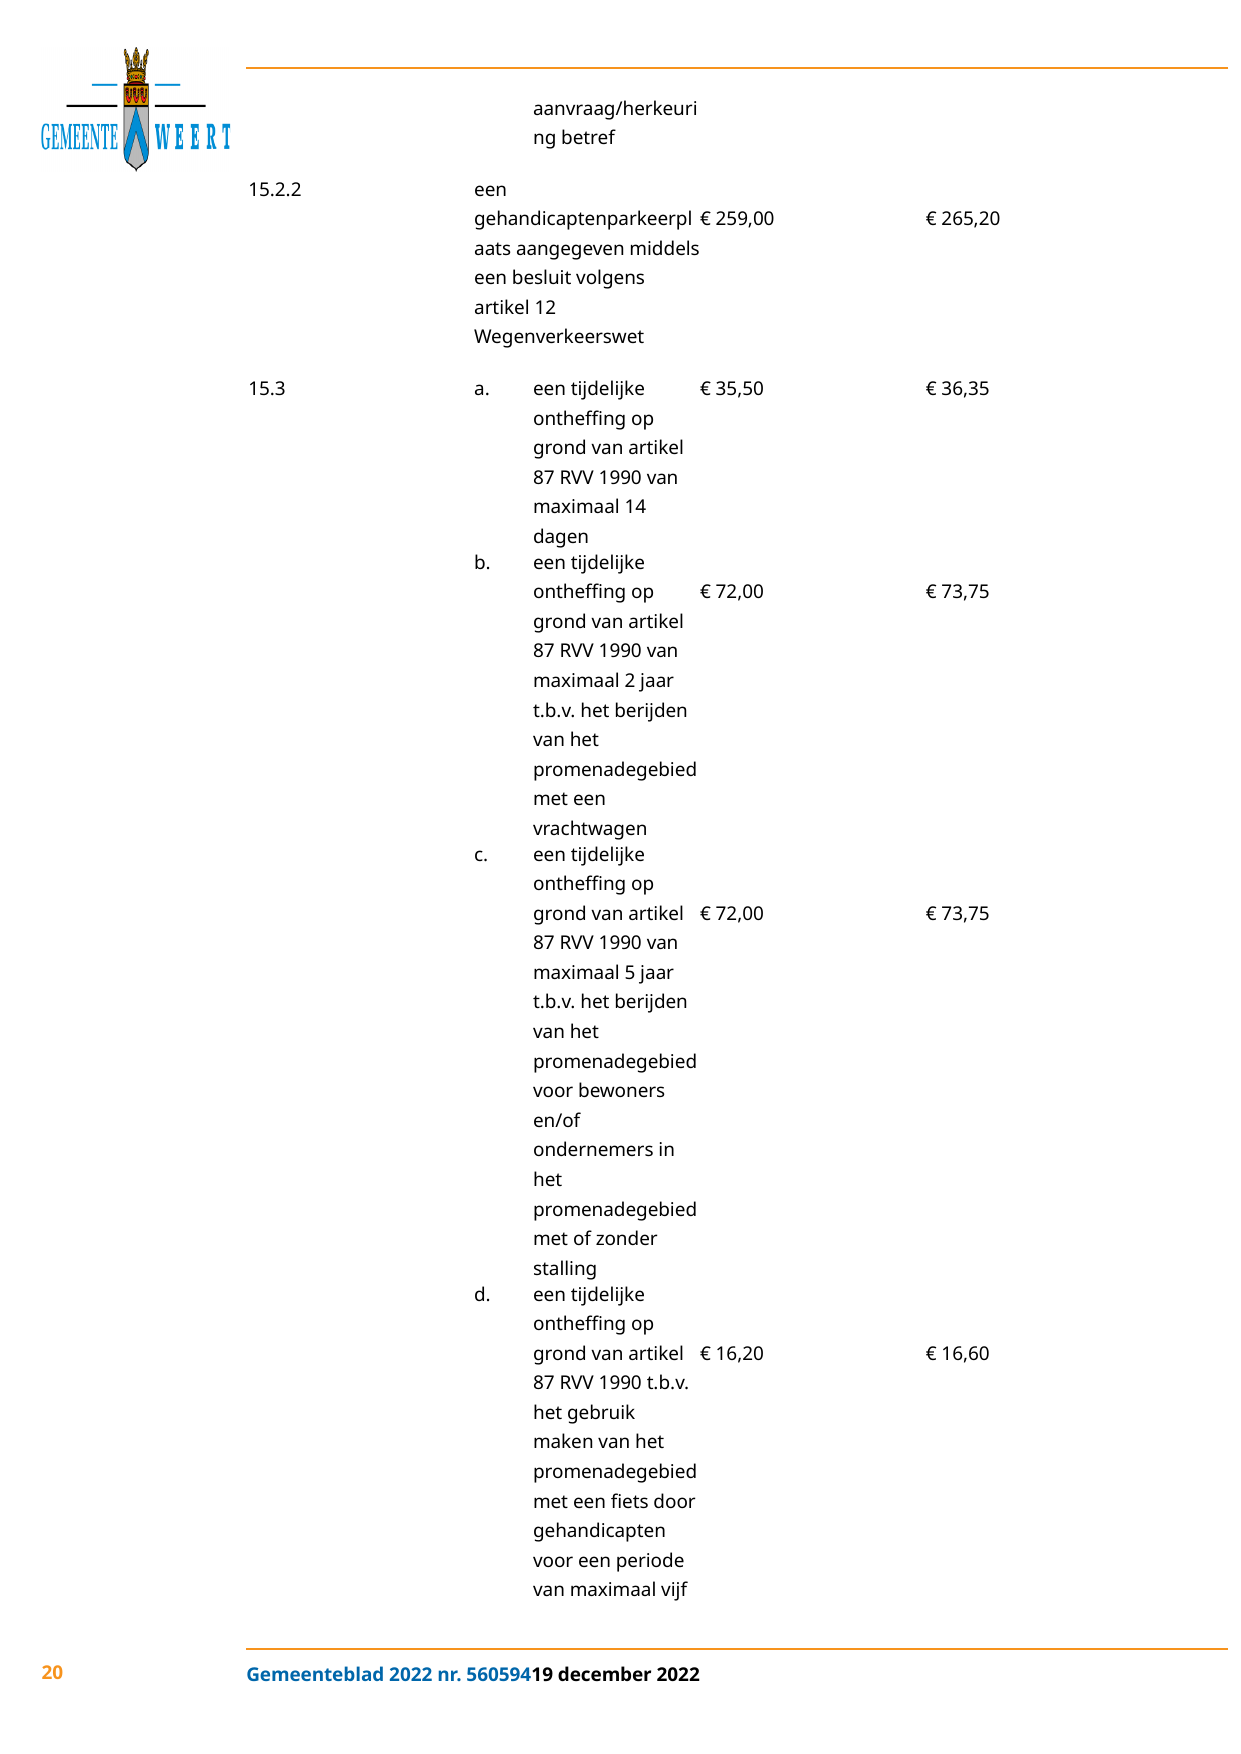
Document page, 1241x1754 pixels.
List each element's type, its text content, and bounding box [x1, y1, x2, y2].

table_cell € 73,75 [926, 841, 1152, 1281]
table_cell een tijdelijke ontheffing op grond van artikel 87 RVV 1990 van maximaal 5 jaar t.b.v. het berijden van het promenadegebied voor bewoners en/of ondernemers in het promenadegebied met of zonder stalling [474, 841, 700, 1281]
table_cell [248, 350, 474, 375]
table_cell [700, 350, 926, 375]
table_cell € 72,00 [700, 841, 926, 1281]
table_cell [248, 1281, 474, 1602]
table_cell [248, 95, 474, 150]
table_cell [474, 350, 700, 375]
table_cell € 73,75 [926, 549, 1152, 841]
table_cell € 265,20 [926, 176, 1152, 349]
picture [41, 47, 231, 172]
table_cell € 16,60 [926, 1281, 1152, 1602]
table_cell een tijdelijke ontheffing op grond van artikel 87 RVV 1990 van maximaal 2 jaar t.b.v. het berijden van het promenadegebied met een vrachtwagen [474, 549, 700, 841]
table_cell [248, 841, 474, 1281]
table_cell € 35,50 [700, 375, 926, 549]
table_cell [926, 95, 1152, 150]
table_cell € 36,35 [926, 375, 1152, 549]
table_cell 15.2.2 [248, 176, 474, 349]
table_cell [248, 150, 474, 176]
table_cell € 16,20 [700, 1281, 926, 1602]
table_cell € 259,00 [700, 176, 926, 349]
table_cell [700, 95, 926, 150]
table_cell € 72,00 [700, 549, 926, 841]
table_cell [700, 150, 926, 176]
table_cell een tijdelijke ontheffing op grond van artikel 87 RVV 1990 van maximaal 14 dagen [474, 375, 700, 549]
table_cell [926, 350, 1152, 375]
table_cell een tijdelijke ontheffing op grond van artikel 87 RVV 1990 t.b.v. het gebruik maken van het promenadegebied met een fiets door gehandicapten voor een periode van maximaal vijf [474, 1281, 700, 1602]
table_cell een gehandicaptenparkeerplaats aangegeven middels een besluit volgens artikel 12 Wegenverkeerswet [474, 176, 700, 349]
table_cell aanvraag/herkeuring betref [474, 95, 700, 150]
table_cell [248, 549, 474, 841]
table_cell 15.3 [248, 375, 474, 549]
table_cell [926, 150, 1152, 176]
table_cell [474, 150, 700, 176]
